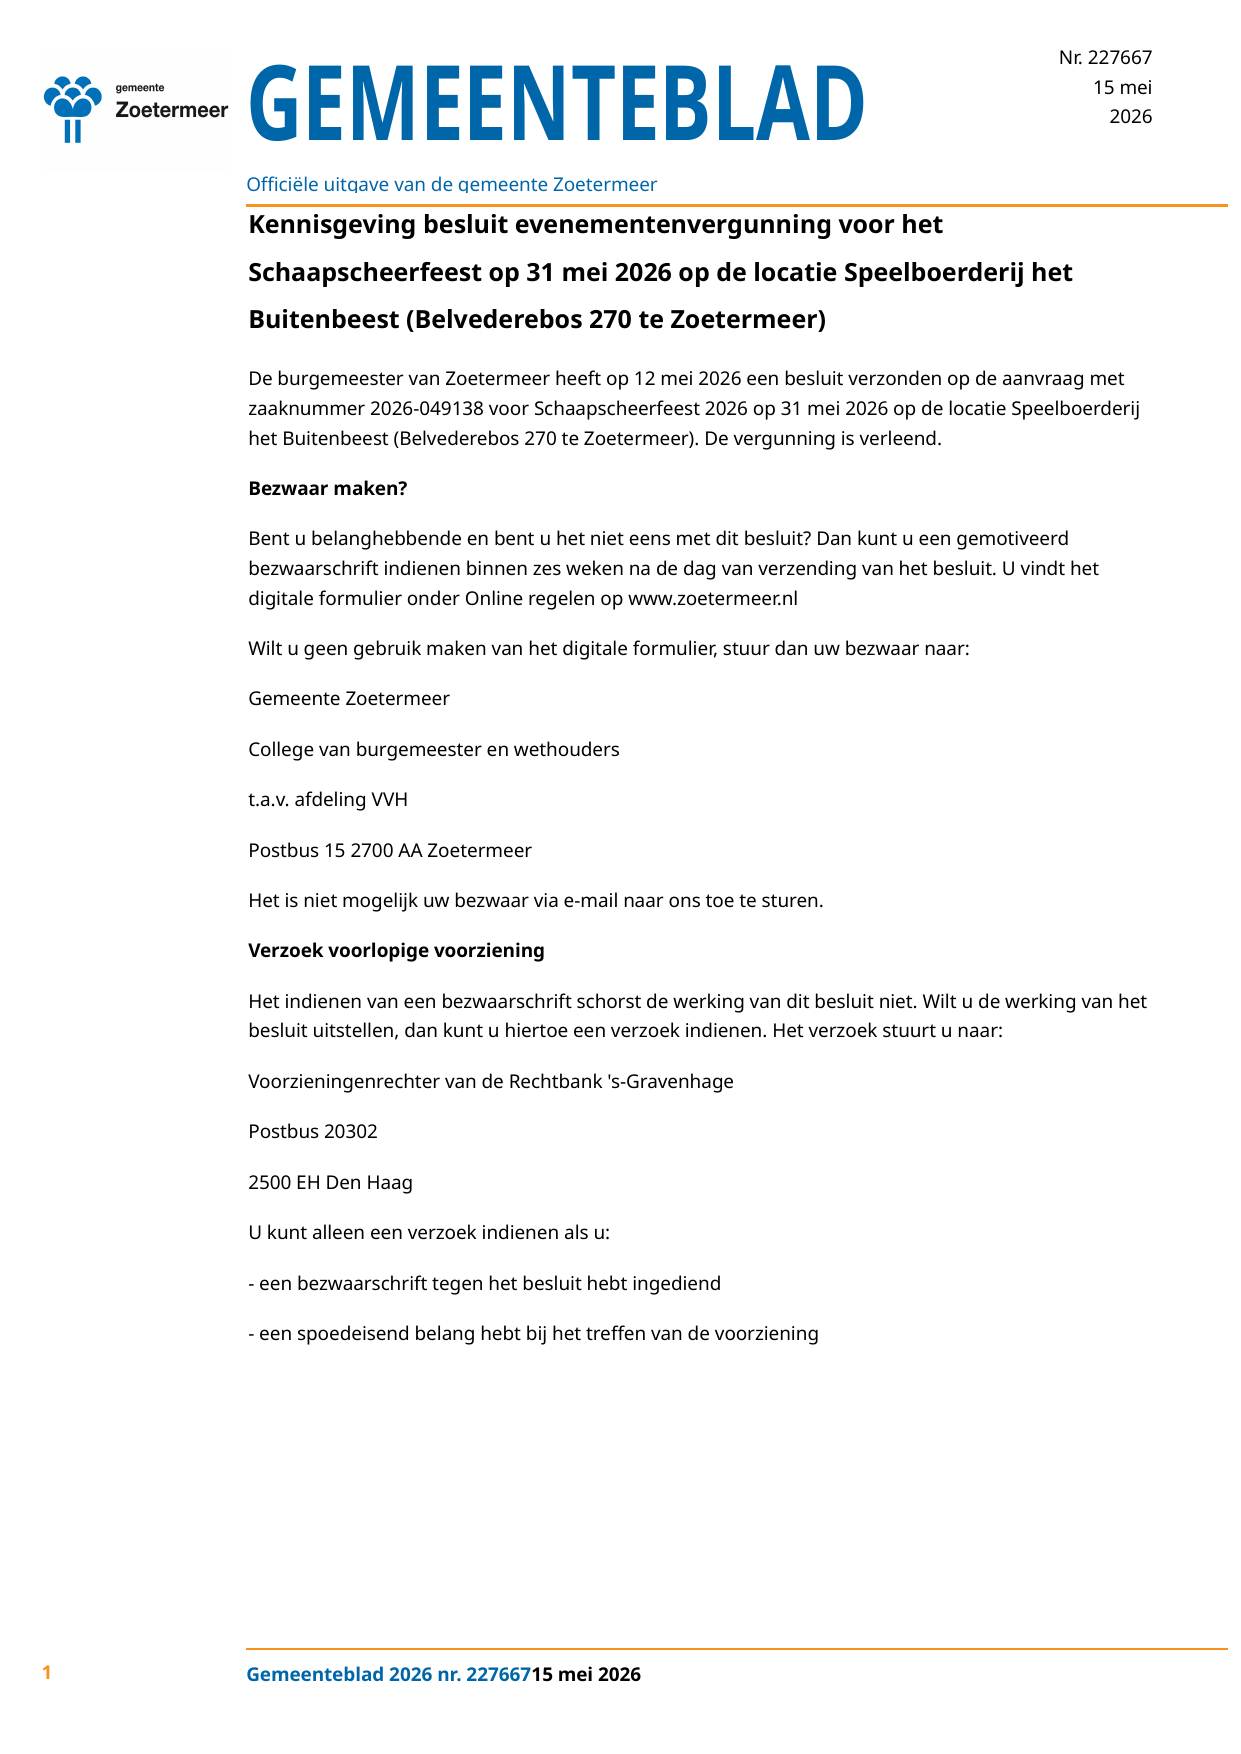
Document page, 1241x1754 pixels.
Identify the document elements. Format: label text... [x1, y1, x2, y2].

text Gemeente Zoetermeer [248, 686, 1152, 711]
text Voorzieningenrechter van de Rechtbank 's-Gravenhage [248, 1068, 1152, 1094]
text Postbus 15 2700 AA Zoetermeer [248, 837, 1152, 862]
text De burgemeester van Zoetermeer heeft op 12 mei 2026 een besluit verzonden op de aanvraag met zaaknummer 2026-049138 voor Schaapscheerfeest 2026 op 31 mei 2026 op de locatie Speelboerderij het Buitenbeest (Belvederebos 270 te Zoetermeer). De vergunning is verleend. [248, 366, 1152, 450]
text Postbus 20302 [248, 1118, 1152, 1144]
text Het is niet mogelijk uw bezwaar via e-mail naar ons toe te sturen. [248, 887, 1152, 913]
text Kennisgeving besluit evenementenvergunning voor het Schaapscheerfeest op 31 mei 2026 op de locatie Speelboerderij het Buitenbeest (Belvederebos 270 te Zoetermeer) [248, 207, 1152, 336]
text - een bezwaarschrift tegen het besluit hebt ingediend [248, 1270, 1152, 1295]
text - een spoedeisend belang hebt bij het treffen van de voorziening [248, 1320, 1152, 1346]
text 2500 EH Den Haag [248, 1169, 1152, 1194]
text U kunt alleen een verzoek indienen als u: [248, 1219, 1152, 1245]
picture [41, 47, 231, 172]
text College van burgemeester en wethouders [248, 736, 1152, 762]
text t.a.v. afdeling VVH [248, 786, 1152, 812]
text Verzoek voorlopige voorziening [248, 938, 1152, 963]
text Wilt u geen gebruik maken van het digitale formulier, stuur dan uw bezwaar naar: [248, 635, 1152, 661]
text Het indienen van een bezwaarschrift schorst de werking van dit besluit niet. Wilt u de werking van het besluit uitstellen, dan kunt u hiertoe een verzoek indienen. Het verzoek stuurt u naar: [248, 988, 1152, 1043]
text Bezwaar maken? [248, 475, 1152, 501]
text Bent u belanghebbende en bent u het niet eens met dit besluit? Dan kunt u een gemotiveerd bezwaarschrift indienen binnen zes weken na de dag van verzending van het besluit. U vindt het digitale formulier onder Online regelen op www.zoetermeer.nl [248, 526, 1152, 610]
